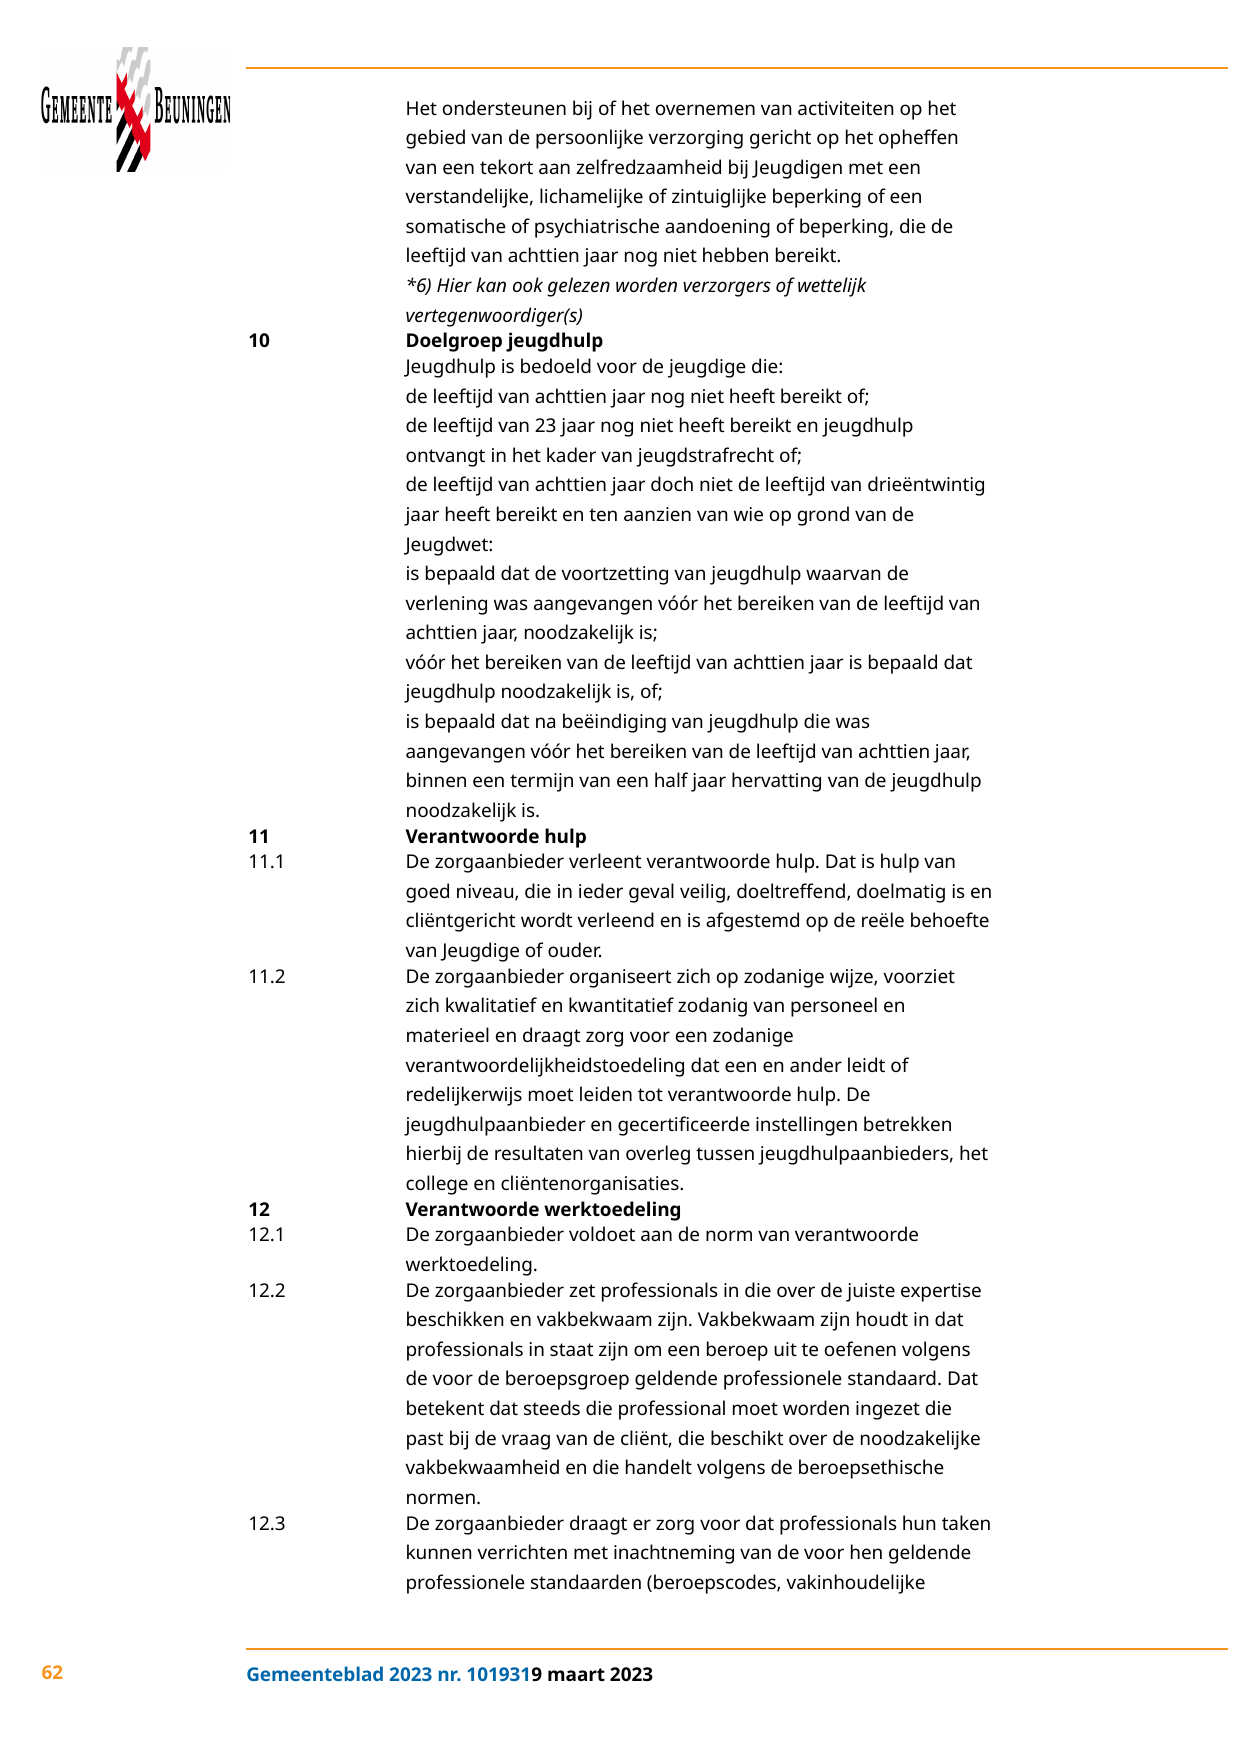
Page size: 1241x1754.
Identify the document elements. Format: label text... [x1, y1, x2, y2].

table_cell 11 [248, 823, 405, 848]
table_cell Verantwoorde werktoedeling [405, 1196, 994, 1222]
table_cell [248, 95, 405, 328]
table_cell 10 [248, 328, 405, 353]
table_cell 11.1 [248, 849, 405, 963]
table_cell De zorgaanbieder zet professionals in die over de juiste expertise beschikken en vakbekwaam zijn. Vakbekwaam zijn houdt in dat professionals in staat zijn om een beroep uit te oefenen volgens de voor de beroepsgroep geldende professionele standaard. Dat betekent dat steeds die professional moet worden ingezet die past bij de vraag van de cliënt, die beschikt over de noodzakelijke vakbekwaamheid en die handelt volgens de beroepsethische normen. [405, 1277, 994, 1510]
table_cell Het ondersteunen bij of het overnemen van activiteiten op het gebied van de persoonlijke verzorging gericht op het opheffen van een tekort aan zelfredzaamheid bij Jeugdigen met een verstandelijke, lichamelijke of zintuiglijke beperking of een somatische of psychiatrische aandoening of beperking, die de leeftijd van achttien jaar nog niet hebben bereikt. *6) Hier kan ook gelezen worden verzorgers of wettelijk vertegenwoordiger(s) [405, 95, 994, 328]
table_cell 12.2 [248, 1277, 405, 1510]
table_cell Verantwoorde hulp [405, 823, 994, 848]
table_cell [248, 353, 405, 823]
table_cell Jeugdhulp is bedoeld voor de jeugdige die: de leeftijd van achttien jaar nog niet heeft bereikt of; de leeftijd van 23 jaar nog niet heeft bereikt en jeugdhulp ontvangt in het kader van jeugdstrafrecht of; de leeftijd van achttien jaar doch niet de leeftijd van drieëntwintig jaar heeft bereikt en ten aanzien van wie op grond van de Jeugdwet: is bepaald dat de voortzetting van jeugdhulp waarvan de verlening was aangevangen vóór het bereiken van de leeftijd van achttien jaar, noodzakelijk is; vóór het bereiken van de leeftijd van achttien jaar is bepaald dat jeugdhulp noodzakelijk is, of; is bepaald dat na beëindiging van jeugdhulp die was aangevangen vóór het bereiken van de leeftijd van achttien jaar, binnen een termijn van een half jaar hervatting van de jeugdhulp noodzakelijk is. [405, 353, 994, 823]
table_cell De zorgaanbieder organiseert zich op zodanige wijze, voorziet zich kwalitatief en kwantitatief zodanig van personeel en materieel en draagt zorg voor een zodanige verantwoordelijkheidstoedeling dat een en ander leidt of redelijkerwijs moet leiden tot verantwoorde hulp. De jeugdhulpaanbieder en gecertificeerde instellingen betrekken hierbij de resultaten van overleg tussen jeugdhulpaanbieders, het college en cliëntenorganisaties. [405, 963, 994, 1196]
table_cell 12 [248, 1196, 405, 1222]
table_cell De zorgaanbieder verleent verantwoorde hulp. Dat is hulp van goed niveau, die in ieder geval veilig, doeltreffend, doelmatig is en cliëntgericht wordt verleend en is afgestemd op de reële behoefte van Jeugdige of ouder. [405, 849, 994, 963]
picture [41, 47, 231, 172]
table_cell 12.3 [248, 1510, 405, 1594]
table_cell De zorgaanbieder voldoet aan de norm van verantwoorde werktoedeling. [405, 1222, 994, 1277]
table_cell 12.1 [248, 1222, 405, 1277]
table_cell 11.2 [248, 963, 405, 1196]
table_cell Doelgroep jeugdhulp [405, 328, 994, 353]
table_cell De zorgaanbieder draagt er zorg voor dat professionals hun taken kunnen verrichten met inachtneming van de voor hen geldende professionele standaarden (beroepscodes, vakinhoudelijke [405, 1510, 994, 1594]
